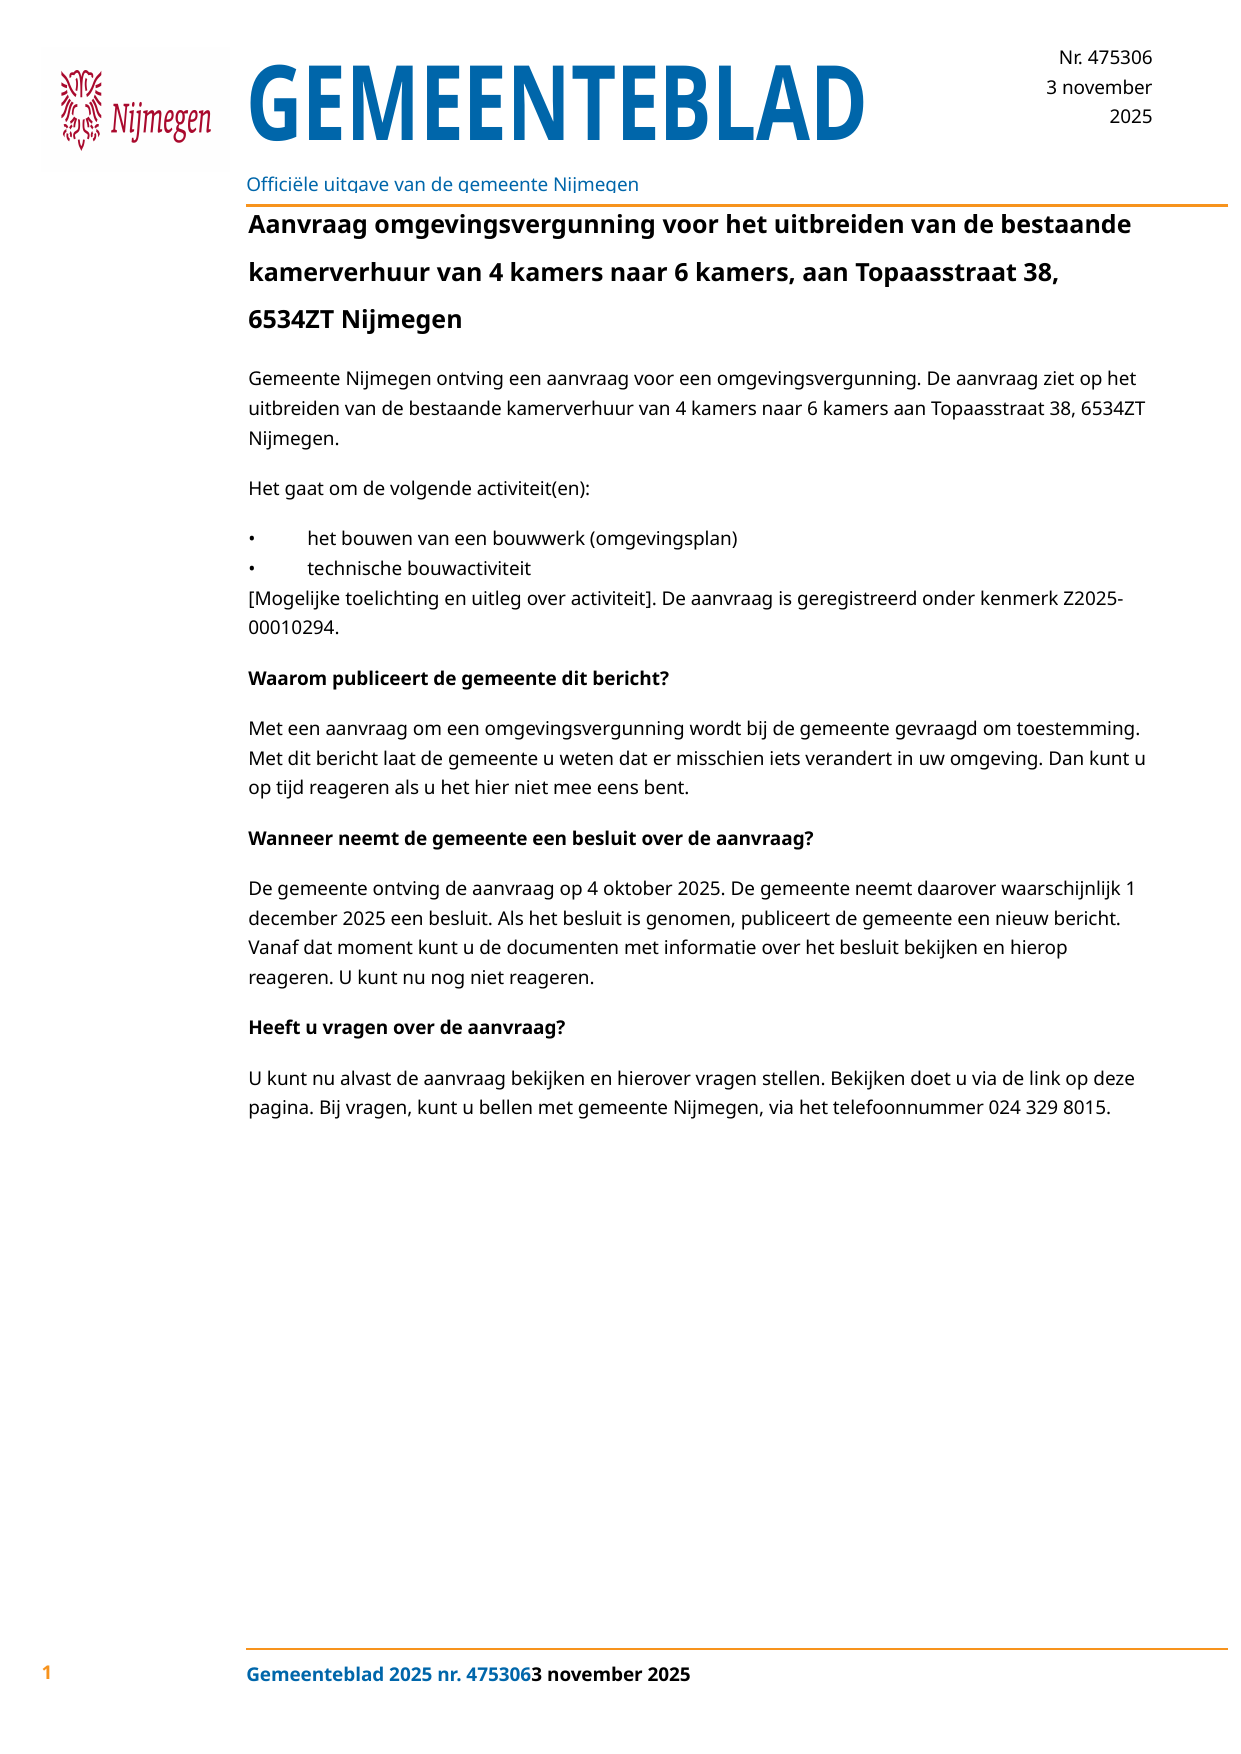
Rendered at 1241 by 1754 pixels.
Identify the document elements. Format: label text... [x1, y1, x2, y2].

text U kunt nu alvast de aanvraag bekijken en hierover vragen stellen. Bekijken doet u via de link op deze pagina. Bij vragen, kunt u bellen met gemeente Nijmegen, via het telefoonnummer 024 329 8015. [248, 1065, 1152, 1120]
text Aanvraag omgevingsvergunning voor het uitbreiden van de bestaande kamerverhuur van 4 kamers naar 6 kamers, aan Topaasstraat 38, 6534ZT Nijmegen [248, 207, 1152, 336]
text Met een aanvraag om een omgevingsvergunning wordt bij de gemeente gevraagd om toestemming. Met dit bericht laat de gemeente u weten dat er misschien iets verandert in uw omgeving. Dan kunt u op tijd reageren als u het hier niet mee eens bent. [248, 715, 1152, 800]
text Het gaat om de volgende activiteit(en): [248, 475, 1152, 501]
text De gemeente ontving de aanvraag op 4 oktober 2025. De gemeente neemt daarover waarschijnlijk 1 december 2025 een besluit. Als het besluit is genomen, publiceert de gemeente een nieuw bericht. Vanaf dat moment kunt u de documenten met informatie over het besluit bekijken en hierop reageren. U kunt nu nog niet reageren. [248, 875, 1152, 989]
text Gemeente Nijmegen ontving een aanvraag voor een omgevingsvergunning. De aanvraag ziet op het uitbreiden van de bestaande kamerverhuur van 4 kamers naar 6 kamers aan Topaasstraat 38, 6534ZT Nijmegen. [248, 366, 1152, 450]
text Wanneer neemt de gemeente een besluit over de aanvraag? [248, 825, 1152, 850]
list technische bouwactiviteit [248, 555, 1152, 581]
text [Mogelijke toelichting en uitleg over activiteit]. De aanvraag is geregistreerd onder kenmerk Z2025-00010294. [248, 585, 1152, 640]
text Waarom publiceert de gemeente dit bericht? [248, 665, 1152, 690]
list het bouwen van een bouwwerk (omgevingsplan) [248, 526, 1152, 551]
text Heeft u vragen over de aanvraag? [248, 1014, 1152, 1040]
picture [41, 47, 231, 172]
